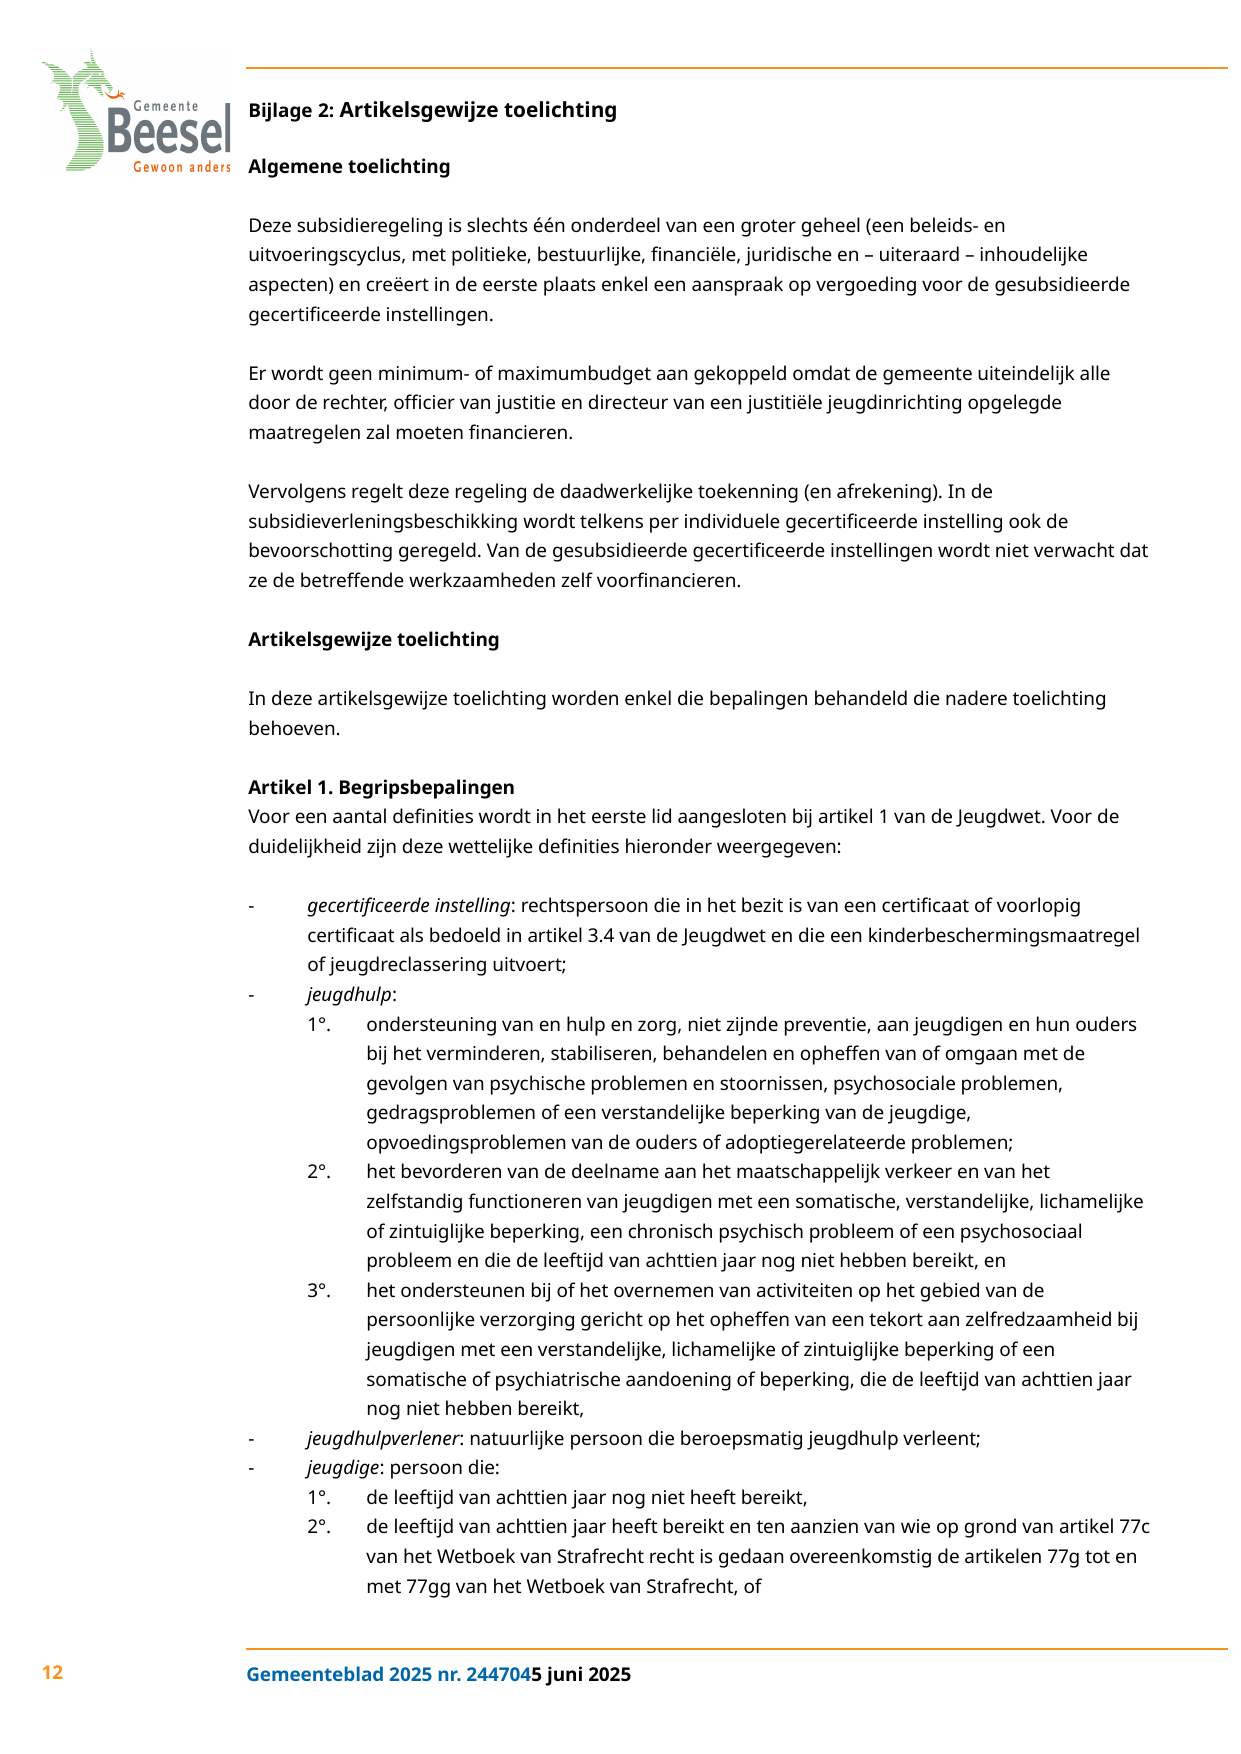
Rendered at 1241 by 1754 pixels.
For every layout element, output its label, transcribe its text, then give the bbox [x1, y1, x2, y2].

list het ondersteunen bij of het overnemen van activiteiten op het gebied van de persoonlijke verzorging gericht op het opheffen van een tekort aan zelfredzaamheid bij jeugdigen met een verstandelijke, lichamelijke of zintuiglijke beperking of een somatische of psychiatrische aandoening of beperking, die de leeftijd van achttien jaar nog niet hebben bereikt, [307, 1277, 1152, 1421]
list jeugdhulpverlener: natuurlijke persoon die beroepsmatig jeugdhulp verleent; [248, 1425, 1152, 1451]
list de leeftijd van achttien jaar heeft bereikt en ten aanzien van wie op grond van artikel 77c van het Wetboek van Strafrecht recht is gedaan overeenkomstig de artikelen 77g tot en met 77gg van het Wetboek van Strafrecht, of [307, 1514, 1152, 1599]
list de leeftijd van achttien jaar nog niet heeft bereikt, [307, 1484, 1152, 1510]
text Artikel 1. Begripsbepalingen [248, 774, 1152, 800]
text Algemene toelichting [248, 153, 1152, 179]
text Deze subsidieregeling is slechts één onderdeel van een groter geheel (een beleids- en uitvoeringscyclus, met politieke, bestuurlijke, financiële, juridische en – uiteraard – inhoudelijke aspecten) en creëert in de eerste plaats enkel een aanspraak op vergoeding voor de gesubsidieerde gecertificeerde instellingen. [248, 212, 1152, 327]
list jeugdhulp: [248, 981, 1152, 1007]
list jeugdige: persoon die: [248, 1454, 1152, 1480]
list het bevorderen van de deelname aan het maatschappelijk verkeer en van het zelfstandig functioneren van jeugdigen met een somatische, verstandelijke, lichamelijke of zintuiglijke beperking, een chronisch psychisch probleem of een psychosociaal probleem en die de leeftijd van achttien jaar nog niet hebben bereikt, en [307, 1159, 1152, 1273]
picture [41, 47, 231, 172]
text Vervolgens regelt deze regeling de daadwerkelijke toekenning (en afrekening). In de subsidieverleningsbeschikking wordt telkens per individuele gecertificeerde instelling ook de bevoorschotting geregeld. Van de gesubsidieerde gecertificeerde instellingen wordt niet verwacht dat ze de betreffende werkzaamheden zelf voorfinancieren. [248, 478, 1152, 593]
text Artikelsgewijze toelichting [248, 626, 1152, 652]
list gecertificeerde instelling: rechtspersoon die in het bezit is van een certificaat of voorlopig certificaat als bedoeld in artikel 3.4 van de Jeugdwet en die een kinderbeschermingsmaatregel of jeugdreclassering uitvoert; [248, 892, 1152, 977]
text Er wordt geen minimum- of maximumbudget aan gekoppeld omdat de gemeente uiteindelijk alle door de rechter, officier van justitie en directeur van een justitiële jeugdinrichting opgelegde maatregelen zal moeten financieren. [248, 360, 1152, 445]
list ondersteuning van en hulp en zorg, niet zijnde preventie, aan jeugdigen en hun ouders bij het verminderen, stabiliseren, behandelen en opheffen van of omgaan met de gevolgen van psychische problemen en stoornissen, psychosociale problemen, gedragsproblemen of een verstandelijke beperking van de jeugdige, opvoedingsproblemen van de ouders of adoptiegerelateerde problemen; [307, 1011, 1152, 1155]
text Voor een aantal definities wordt in het eerste lid aangesloten bij artikel 1 van de Jeugdwet. Voor de duidelijkheid zijn deze wettelijke definities hieronder weergegeven: [248, 804, 1152, 859]
text In deze artikelsgewijze toelichting worden enkel die bepalingen behandeld die nadere toelichting behoeven. [248, 685, 1152, 741]
text Bijlage 2: Artikelsgewijze toelichting [248, 95, 1152, 123]
